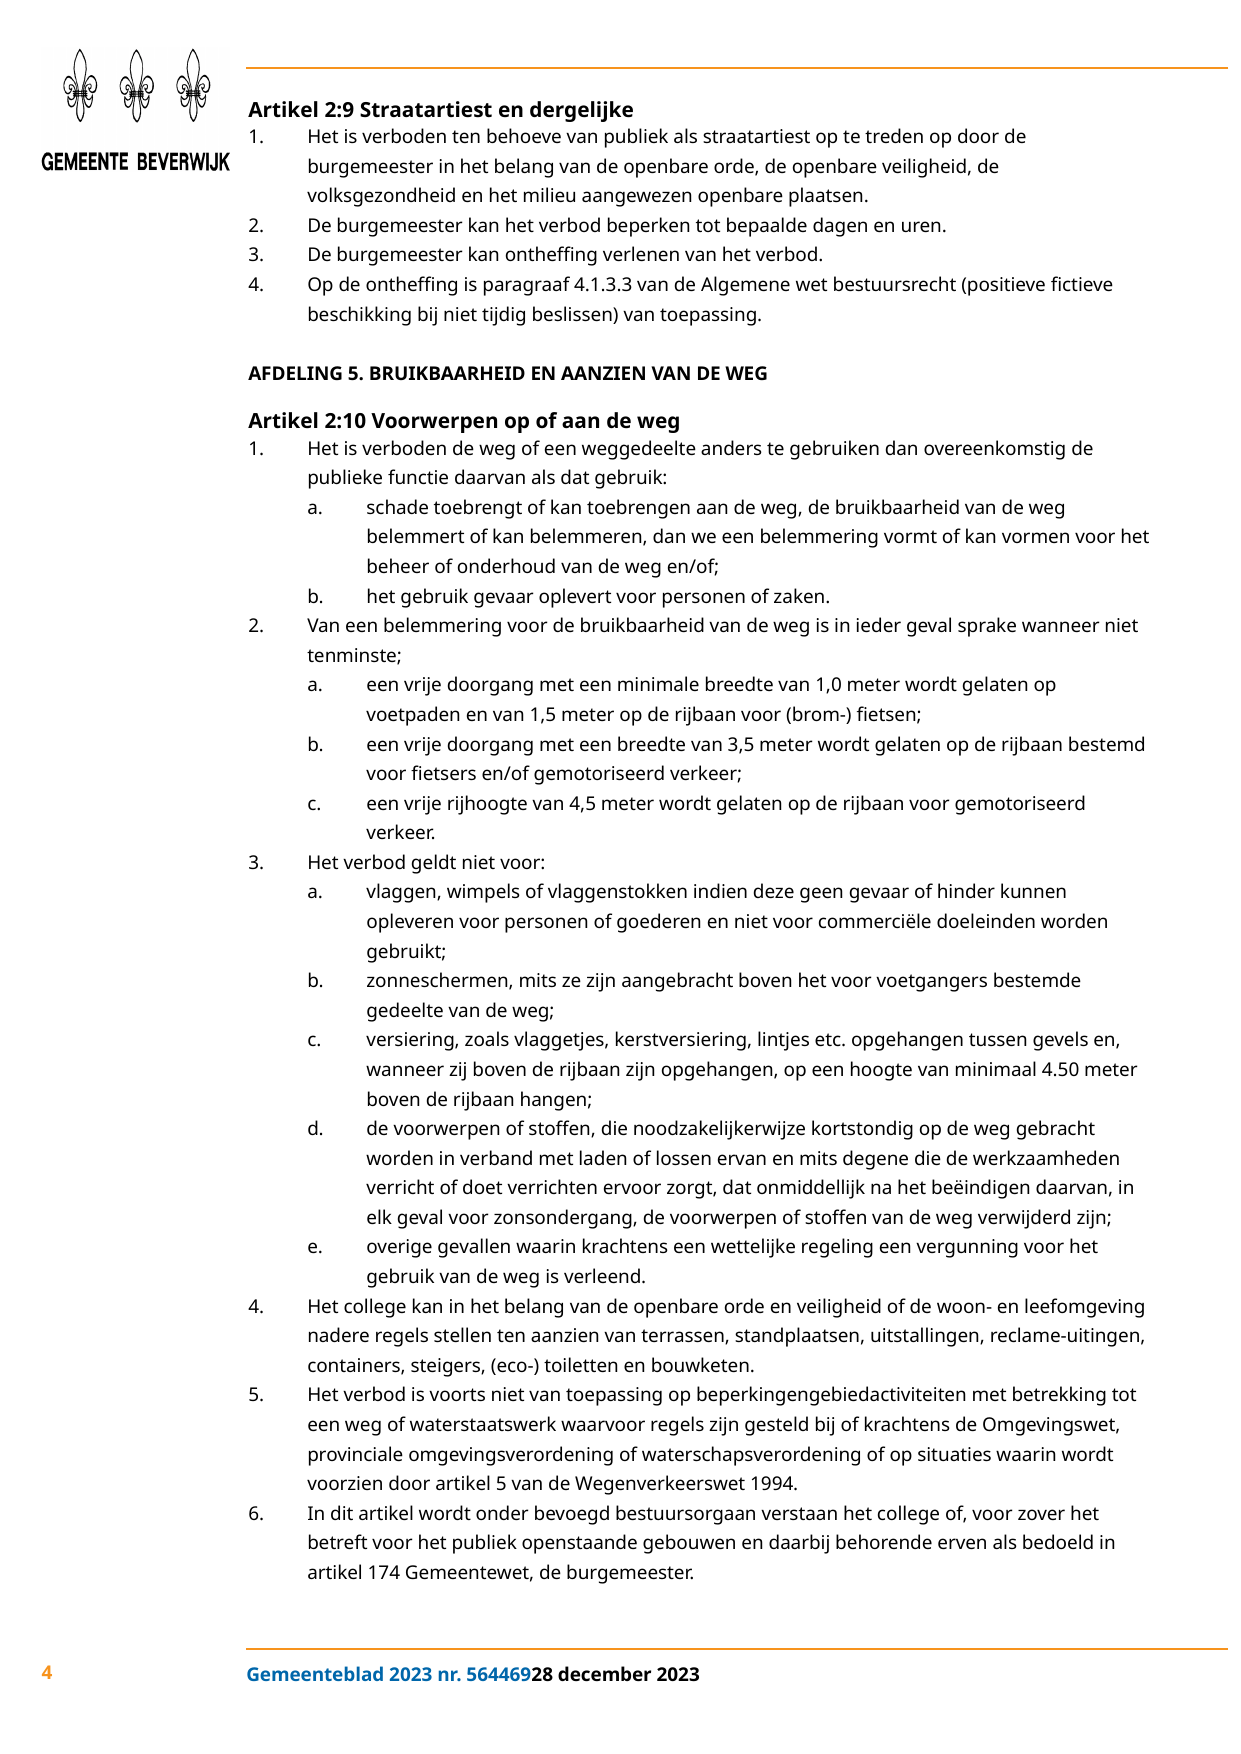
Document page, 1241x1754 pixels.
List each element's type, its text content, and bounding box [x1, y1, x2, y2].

list Het college kan in het belang van de openbare orde en veiligheid of de woon- en leefomgeving nadere regels stellen ten aanzien van terrassen, standplaatsen, uitstallingen, reclame-uitingen, containers, steigers, (eco-) toiletten en bouwketen. [248, 1293, 1152, 1378]
list Het is verboden de weg of een weggedeelte anders te gebruiken dan overeenkomstig de publieke functie daarvan als dat gebruik: [248, 435, 1152, 490]
list overige gevallen waarin krachtens een wettelijke regeling een vergunning voor het gebruik van de weg is verleend. [307, 1234, 1152, 1289]
list het gebruik gevaar oplevert voor personen of zaken. [307, 583, 1152, 608]
text Artikel 2:10 Voorwerpen op of aan de weg [248, 406, 1152, 435]
list Van een belemmering voor de bruikbaarheid van de weg is in ieder geval sprake wanneer niet tenminste; [248, 612, 1152, 668]
text AFDELING 5. BRUIKBAARHEID EN AANZIEN VAN DE WEG [248, 360, 1152, 386]
list de voorwerpen of stoffen, die noodzakelijkerwijze kortstondig op de weg gebracht worden in verband met laden of lossen ervan en mits degene die de werkzaamheden verricht of doet verrichten ervoor zorgt, dat onmiddellijk na het beëindigen daarvan, in elk geval voor zonsondergang, de voorwerpen of stoffen van de weg verwijderd zijn; [307, 1115, 1152, 1230]
list versiering, zoals vlaggetjes, kerstversiering, lintjes etc. opgehangen tussen gevels en, wanneer zij boven de rijbaan zijn opgehangen, op een hoogte van minimaal 4.50 meter boven de rijbaan hangen; [307, 1027, 1152, 1111]
list een vrije doorgang met een breedte van 3,5 meter wordt gelaten op de rijbaan bestemd voor fietsers en/of gemotoriseerd verkeer; [307, 731, 1152, 786]
list zonneschermen, mits ze zijn aangebracht boven het voor voetgangers bestemde gedeelte van de weg; [307, 967, 1152, 1023]
list De burgemeester kan het verbod beperken tot bepaalde dagen en uren. [248, 212, 1152, 238]
list een vrije doorgang met een minimale breedte van 1,0 meter wordt gelaten op voetpaden en van 1,5 meter op de rijbaan voor (brom-) fietsen; [307, 672, 1152, 727]
list vlaggen, wimpels of vlaggenstokken indien deze geen gevaar of hinder kunnen opleveren voor personen of goederen en niet voor commerciële doeleinden worden gebruikt; [307, 879, 1152, 963]
list Het verbod geldt niet voor: [248, 849, 1152, 875]
list In dit artikel wordt onder bevoegd bestuursorgaan verstaan het college of, voor zover het betreft voor het publiek openstaande gebouwen en daarbij behorende erven als bedoeld in artikel 174 Gemeentewet, de burgemeester. [248, 1500, 1152, 1585]
list schade toebrengt of kan toebrengen aan de weg, de bruikbaarheid van de weg belemmert of kan belemmeren, dan we een belemmering vormt of kan vormen voor het beheer of onderhoud van de weg en/of; [307, 494, 1152, 579]
list Het is verboden ten behoeve van publiek als straatartiest op te treden op door de burgemeester in het belang van de openbare orde, de openbare veiligheid, de volksgezondheid en het milieu aangewezen openbare plaatsen. [248, 123, 1152, 208]
list De burgemeester kan ontheffing verlenen van het verbod. [248, 242, 1152, 267]
list Op de ontheffing is paragraaf 4.1.3.3 van de Algemene wet bestuursrecht (positieve fictieve beschikking bij niet tijdig beslissen) van toepassing. [248, 271, 1152, 326]
list Het verbod is voorts niet van toepassing op beperkingengebiedactiviteiten met betrekking tot een weg of waterstaatswerk waarvoor regels zijn gesteld bij of krachtens de Omgevingswet, provinciale omgevingsverordening of waterschapsverordening of op situaties waarin wordt voorzien door artikel 5 van de Wegenverkeerswet 1994. [248, 1382, 1152, 1496]
text Artikel 2:9 Straatartiest en dergelijke [248, 95, 1152, 123]
list een vrije rijhoogte van 4,5 meter wordt gelaten op de rijbaan voor gemotoriseerd verkeer. [307, 790, 1152, 845]
picture [41, 47, 231, 172]
